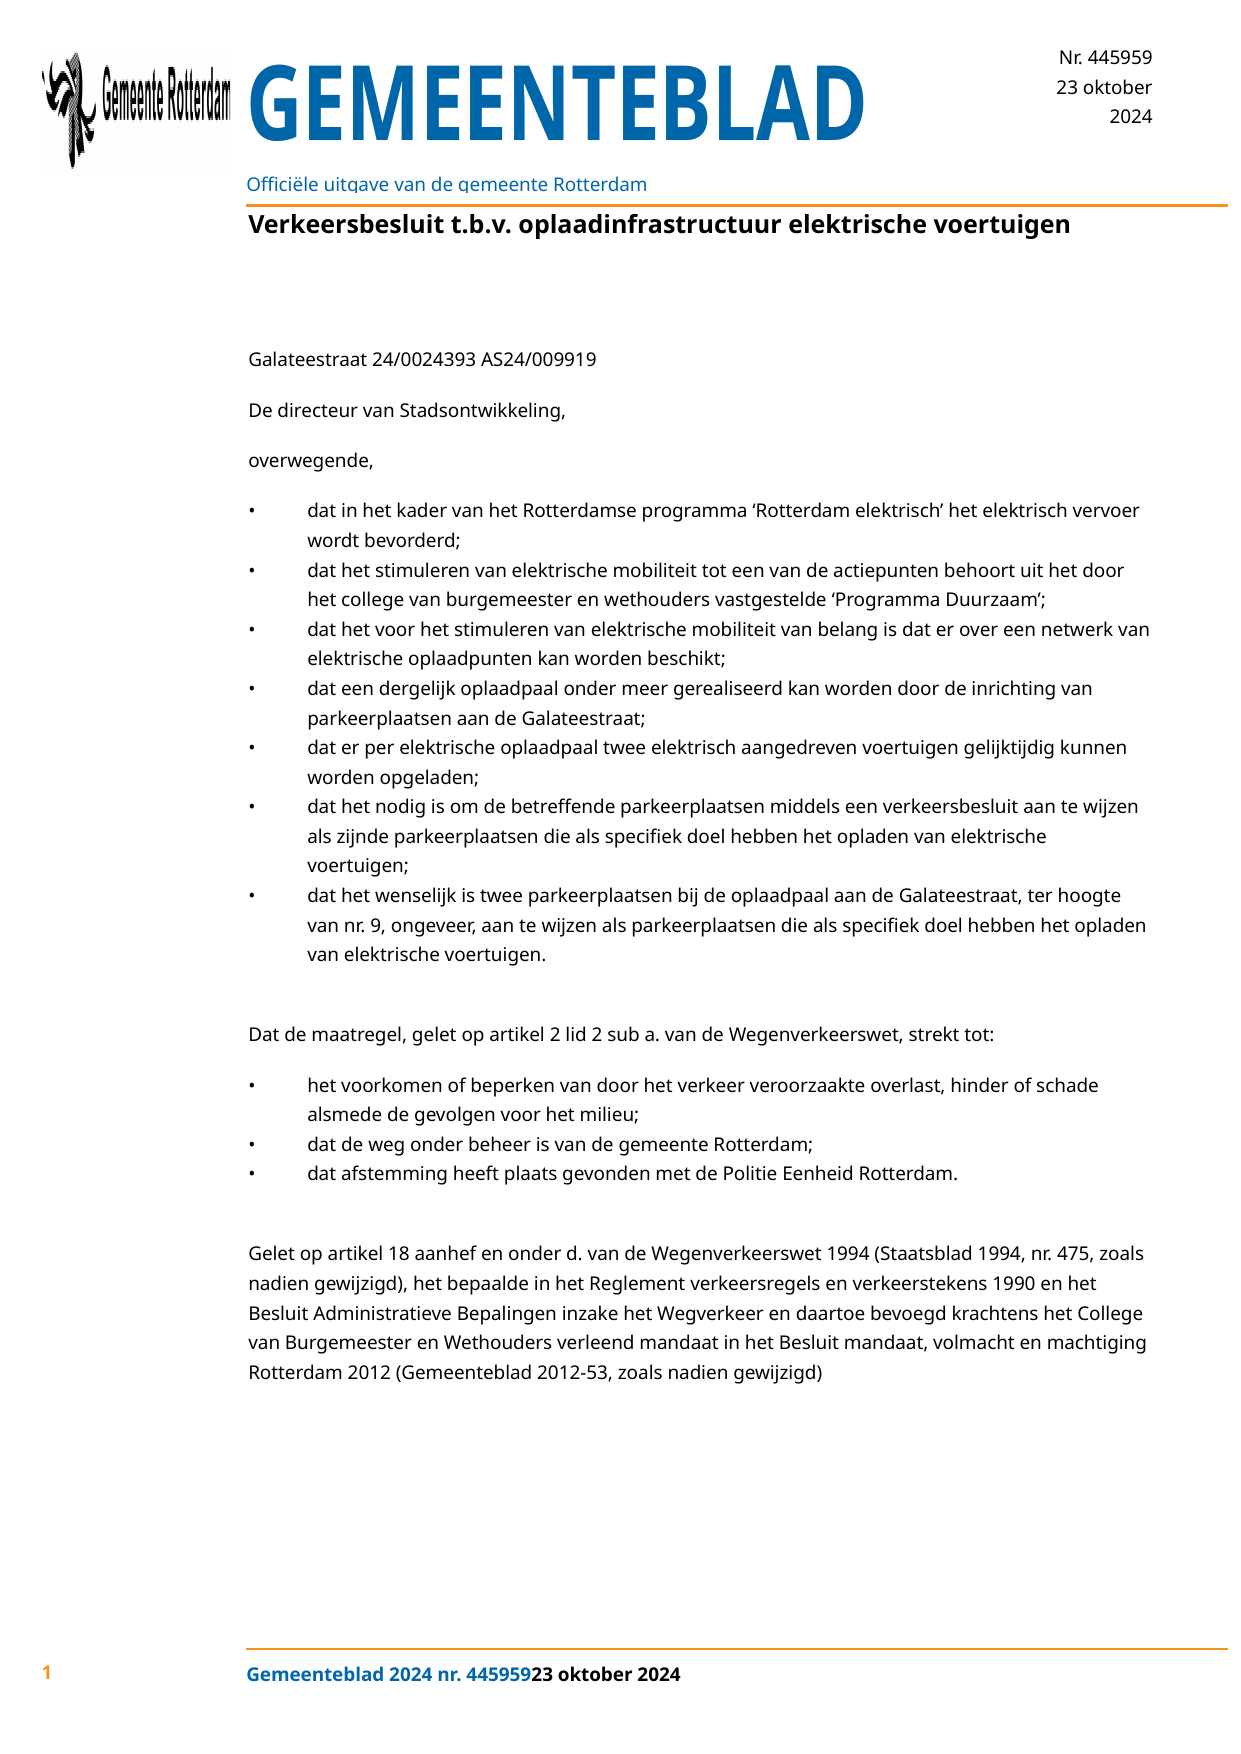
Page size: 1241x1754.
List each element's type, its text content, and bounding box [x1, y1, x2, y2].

list dat het wenselijk is twee parkeerplaatsen bij de oplaadpaal aan de Galateestraat, ter hoogte van nr. 9, ongeveer, aan te wijzen als parkeerplaatsen die als specifiek doel hebben het opladen van elektrische voertuigen. [248, 882, 1152, 967]
list dat er per elektrische oplaadpaal twee elektrisch aangedreven voertuigen gelijktijdig kunnen worden opgeladen; [248, 734, 1152, 790]
text Verkeersbesluit t.b.v. oplaadinfrastructuur elektrische voertuigen [248, 207, 1152, 241]
list het voorkomen of beperken van door het verkeer veroorzaakte overlast, hinder of schade alsmede de gevolgen voor het milieu; [248, 1072, 1152, 1127]
list dat een dergelijk oplaadpaal onder meer gerealiseerd kan worden door de inrichting van parkeerplaatsen aan de Galateestraat; [248, 675, 1152, 731]
list dat afstemming heeft plaats gevonden met de Politie Eenheid Rotterdam. [248, 1161, 1152, 1186]
list dat het voor het stimuleren van elektrische mobiliteit van belang is dat er over een netwerk van elektrische oplaadpunten kan worden beschikt; [248, 616, 1152, 671]
text overwegende, [248, 447, 1152, 473]
list dat het nodig is om de betreffende parkeerplaatsen middels een verkeersbesluit aan te wijzen als zijnde parkeerplaatsen die als specifiek doel hebben het opladen van elektrische voertuigen; [248, 793, 1152, 878]
list dat in het kader van het Rotterdamse programma ‘Rotterdam elektrisch’ het elektrisch vervoer wordt bevorderd; [248, 498, 1152, 553]
text De directeur van Stadsontwikkeling, [248, 397, 1152, 423]
text Dat de maatregel, gelet op artikel 2 lid 2 sub a. van de Wegenverkeerswet, strekt tot: [248, 1021, 1152, 1047]
text Galateestraat 24/0024393 AS24/009919 [248, 346, 1152, 372]
list dat de weg onder beheer is van de gemeente Rotterdam; [248, 1131, 1152, 1157]
list dat het stimuleren van elektrische mobiliteit tot een van de actiepunten behoort uit het door het college van burgemeester en wethouders vastgestelde ‘Programma Duurzaam’; [248, 557, 1152, 612]
text Gelet op artikel 18 aanhef en onder d. van de Wegenverkeerswet 1994 (Staatsblad 1994, nr. 475, zoals nadien gewijzigd), het bepaalde in het Reglement verkeersregels en verkeerstekens 1990 en het Besluit Administratieve Bepalingen inzake het Wegverkeer en daartoe bevoegd krachtens het College van Burgemeester en Wethouders verleend mandaat in het Besluit mandaat, volmacht en machtiging Rotterdam 2012 (Gemeenteblad 2012-53, zoals nadien gewijzigd) [248, 1241, 1152, 1385]
picture [41, 47, 231, 172]
